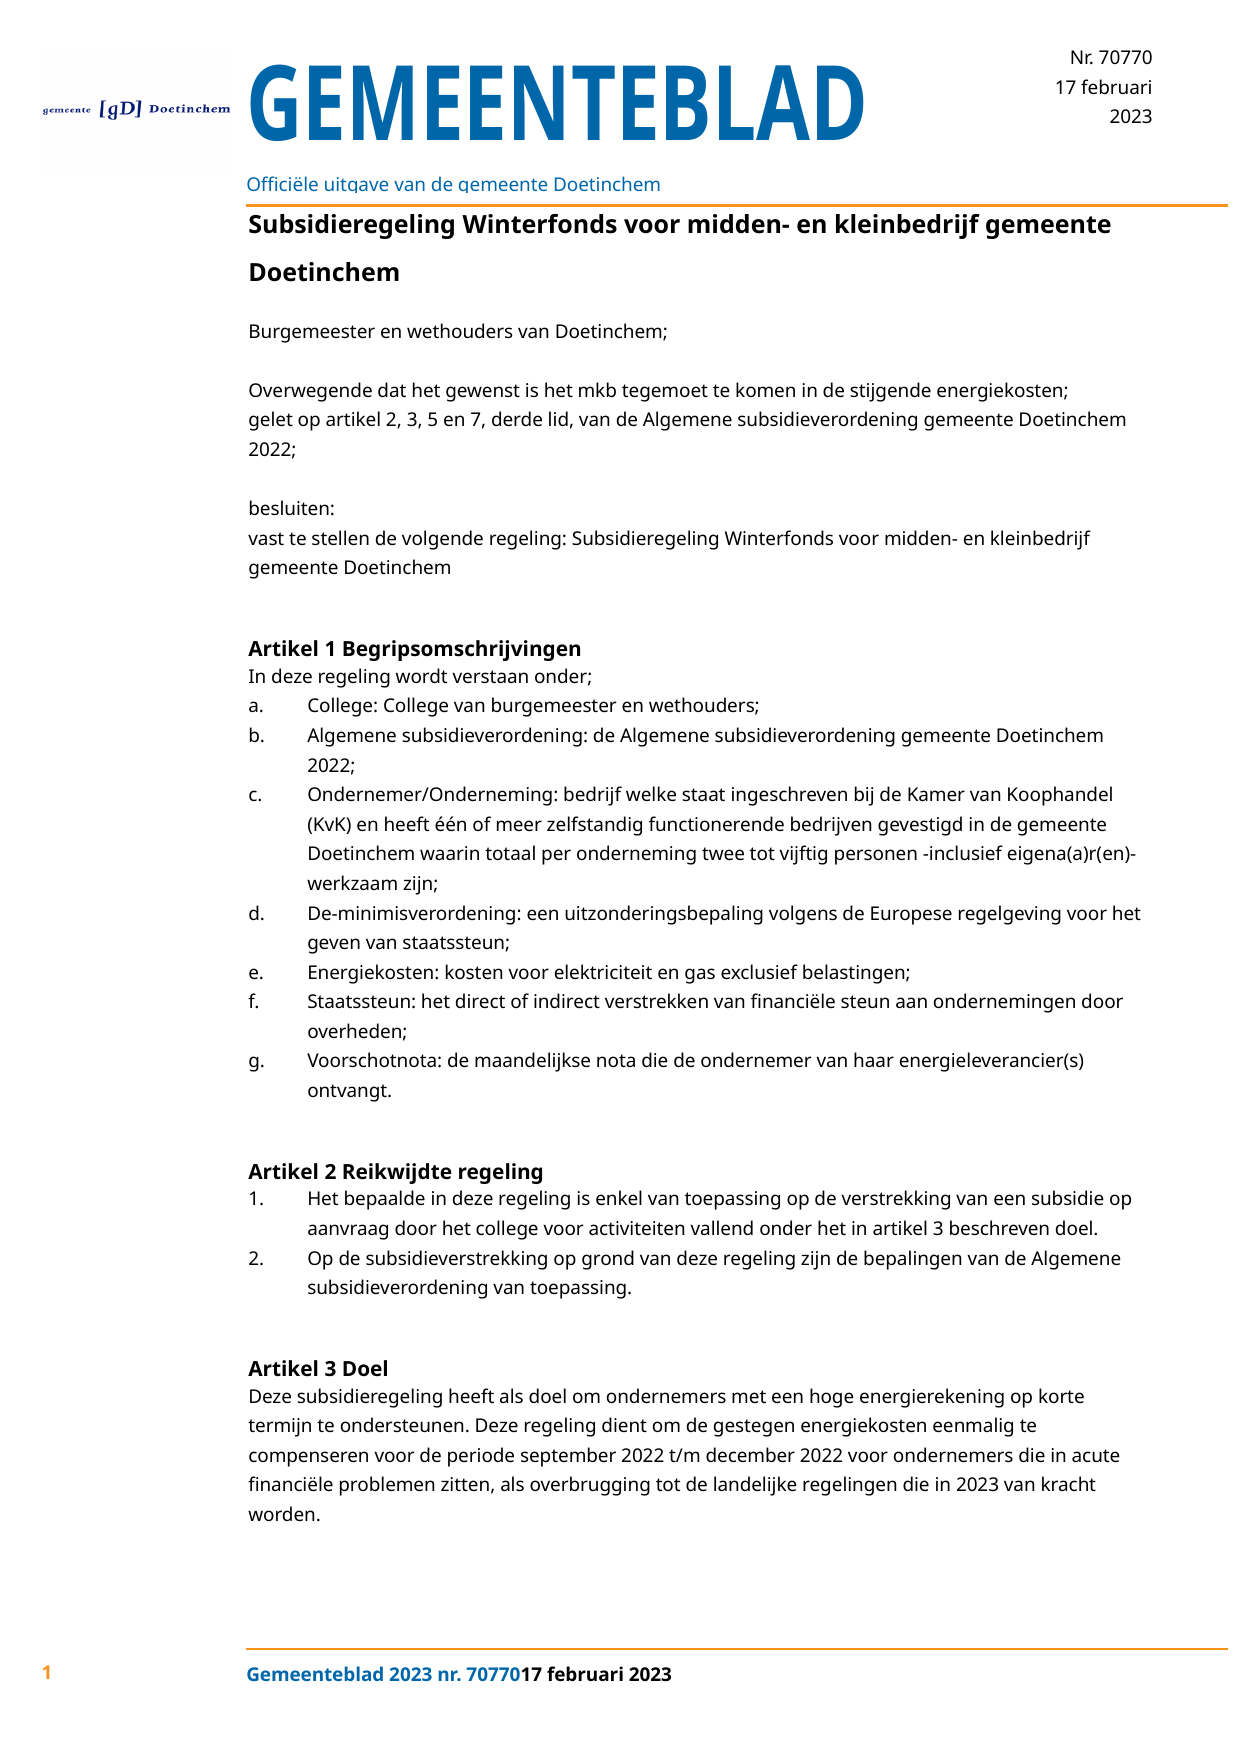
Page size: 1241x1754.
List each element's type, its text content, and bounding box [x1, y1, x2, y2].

list Algemene subsidieverordening: de Algemene subsidieverordening gemeente Doetinchem 2022; [248, 722, 1152, 777]
text In deze regeling wordt verstaan onder; [248, 663, 1152, 689]
list Voorschotnota: de maandelijkse nota die de ondernemer van haar energieleverancier(s) ontvangt. [248, 1048, 1152, 1103]
text vast te stellen de volgende regeling: Subsidieregeling Winterfonds voor midden- en kleinbedrijf gemeente Doetinchem [248, 525, 1152, 580]
list Ondernemer/Onderneming: bedrijf welke staat ingeschreven bij de Kamer van Koophandel (KvK) en heeft één of meer zelfstandig functionerende bedrijven gevestigd in de gemeente Doetinchem waarin totaal per onderneming twee tot vijftig personen -inclusief eigena(a)r(en)- werkzaam zijn; [248, 781, 1152, 896]
text Burgemeester en wethouders van Doetinchem; [248, 318, 1152, 344]
picture [41, 47, 231, 172]
text Artikel 1 Begripsomschrijvingen [248, 634, 1152, 663]
list Energiekosten: kosten voor elektriciteit en gas exclusief belastingen; [248, 959, 1152, 984]
list Staatssteun: het direct of indirect verstrekken van financiële steun aan ondernemingen door overheden; [248, 988, 1152, 1044]
list De-minimisverordening: een uitzonderingsbepaling volgens de Europese regelgeving voor het geven van staatssteun; [248, 900, 1152, 955]
text Artikel 3 Doel [248, 1354, 1152, 1383]
text Deze subsidieregeling heeft als doel om ondernemers met een hoge energierekening op korte termijn te ondersteunen. Deze regeling dient om de gestegen energiekosten eenmalig te compenseren voor de periode september 2022 t/m december 2022 voor ondernemers die in acute financiële problemen zitten, als overbrugging tot de landelijke regelingen die in 2023 van kracht worden. [248, 1383, 1152, 1527]
text Artikel 2 Reikwijdte regeling [248, 1157, 1152, 1186]
text gelet op artikel 2, 3, 5 en 7, derde lid, van de Algemene subsidieverordening gemeente Doetinchem 2022; [248, 407, 1152, 462]
list Op de subsidieverstrekking op grond van deze regeling zijn de bepalingen van de Algemene subsidieverordening van toepassing. [248, 1245, 1152, 1300]
list College: College van burgemeester en wethouders; [248, 693, 1152, 718]
text Overwegende dat het gewenst is het mkb tegemoet te komen in de stijgende energiekosten; [248, 377, 1152, 403]
text besluiten: [248, 495, 1152, 521]
list Het bepaalde in deze regeling is enkel van toepassing op de verstrekking van een subsidie op aanvraag door het college voor activiteiten vallend onder het in artikel 3 beschreven doel. [248, 1186, 1152, 1241]
text Subsidieregeling Winterfonds voor midden- en kleinbedrijf gemeente Doetinchem [248, 207, 1152, 288]
